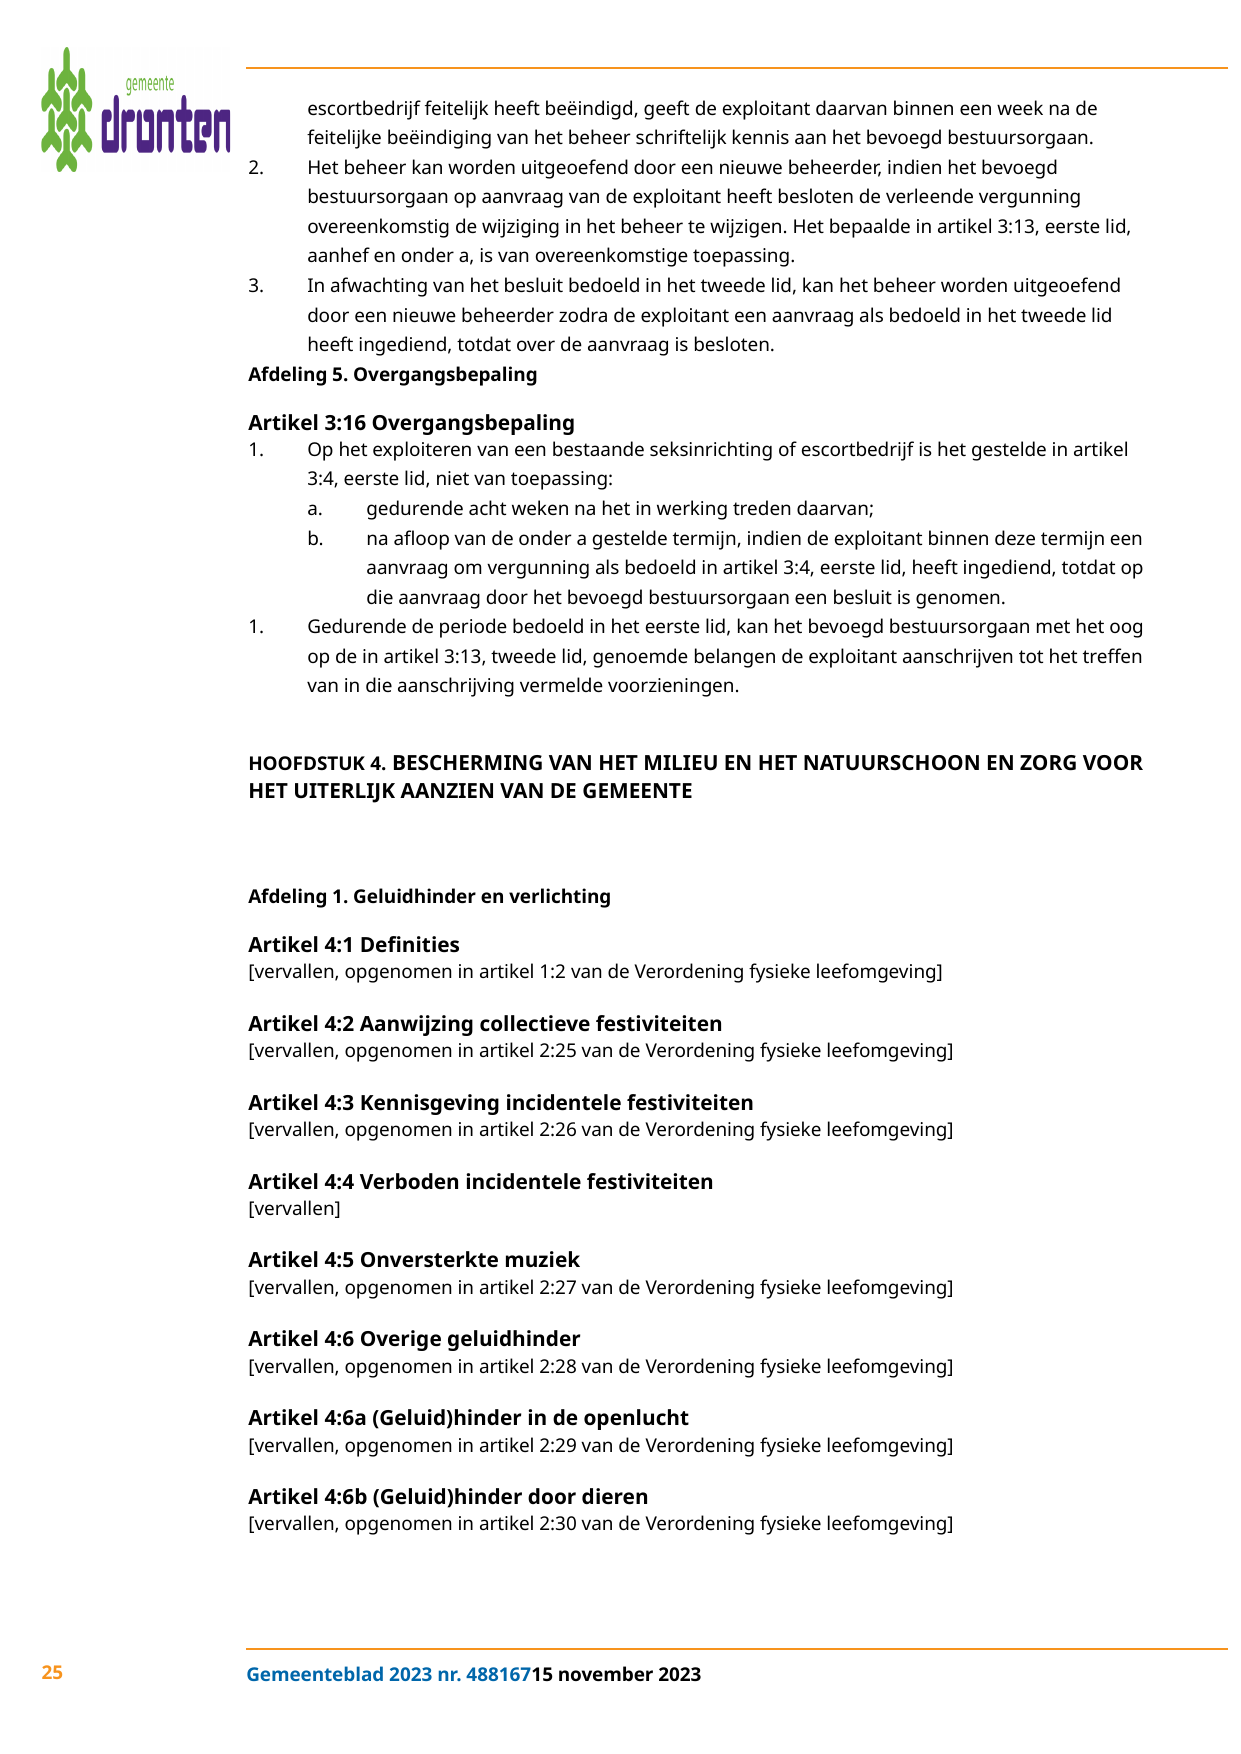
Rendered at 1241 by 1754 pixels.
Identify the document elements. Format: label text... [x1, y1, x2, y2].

text HOOFDSTUK 4. BESCHERMING VAN HET MILIEU EN HET NATUURSCHOON EN ZORG VOOR HET UITERLIJK AANZIEN VAN DE GEMEENTE [248, 748, 1152, 805]
text [vervallen] [248, 1195, 1152, 1221]
list Gedurende de periode bedoeld in het eerste lid, kan het bevoegd bestuursorgaan met het oog op de in artikel 3:13, tweede lid, genoemde belangen de exploitant aanschrijven tot het treffen van in die aanschrijving vermelde voorzieningen. [248, 613, 1152, 698]
text Artikel 4:4 Verboden incidentele festiviteiten [248, 1167, 1152, 1195]
list In afwachting van het besluit bedoeld in het tweede lid, kan het beheer worden uitgeoefend door een nieuwe beheerder zodra de exploitant een aanvraag als bedoeld in het tweede lid heeft ingediend, totdat over de aanvraag is besloten. [248, 272, 1152, 357]
list escortbedrijf feitelijk heeft beëindigd, geeft de exploitant daarvan binnen een week na de feitelijke beëindiging van het beheer schriftelijk kennis aan het bevoegd bestuursorgaan. [248, 95, 1152, 150]
list na afloop van de onder a gestelde termijn, indien de exploitant binnen deze termijn een aanvraag om vergunning als bedoeld in artikel 3:4, eerste lid, heeft ingediend, totdat op die aanvraag door het bevoegd bestuursorgaan een besluit is genomen. [307, 525, 1152, 610]
text [vervallen, opgenomen in artikel 2:26 van de Verordening fysieke leefomgeving] [248, 1116, 1152, 1142]
text [vervallen, opgenomen in artikel 2:25 van de Verordening fysieke leefomgeving] [248, 1037, 1152, 1063]
text [vervallen, opgenomen in artikel 2:29 van de Verordening fysieke leefomgeving] [248, 1432, 1152, 1457]
text Artikel 4:6b (Geluid)hinder door dieren [248, 1482, 1152, 1511]
picture [41, 47, 231, 172]
text Artikel 4:2 Aanwijzing collectieve festiviteiten [248, 1009, 1152, 1037]
text Afdeling 5. Overgangsbepaling [248, 361, 1152, 387]
text Artikel 4:6a (Geluid)hinder in de openlucht [248, 1403, 1152, 1432]
text Artikel 4:3 Kennisgeving incidentele festiviteiten [248, 1088, 1152, 1116]
text Afdeling 1. Geluidhinder en verlichting [248, 884, 1152, 909]
text [vervallen, opgenomen in artikel 1:2 van de Verordening fysieke leefomgeving] [248, 959, 1152, 984]
list Op het exploiteren van een bestaande seksinrichting of escortbedrijf is het gestelde in artikel 3:4, eerste lid, niet van toepassing: [248, 436, 1152, 491]
text Artikel 4:1 Definities [248, 930, 1152, 959]
list Het beheer kan worden uitgeoefend door een nieuwe beheerder, indien het bevoegd bestuursorgaan op aanvraag van de exploitant heeft besloten de verleende vergunning overeenkomstig de wijziging in het beheer te wijzigen. Het bepaalde in artikel 3:13, eerste lid, aanhef en onder a, is van overeenkomstige toepassing. [248, 154, 1152, 268]
text Artikel 4:6 Overige geluidhinder [248, 1324, 1152, 1353]
list gedurende acht weken na het in werking treden daarvan; [307, 495, 1152, 521]
text [vervallen, opgenomen in artikel 2:27 van de Verordening fysieke leefomgeving] [248, 1274, 1152, 1300]
text [vervallen, opgenomen in artikel 2:30 van de Verordening fysieke leefomgeving] [248, 1511, 1152, 1536]
text Artikel 3:16 Overgangsbepaling [248, 408, 1152, 436]
text Artikel 4:5 Onversterkte muziek [248, 1246, 1152, 1274]
text [vervallen, opgenomen in artikel 2:28 van de Verordening fysieke leefomgeving] [248, 1353, 1152, 1379]
